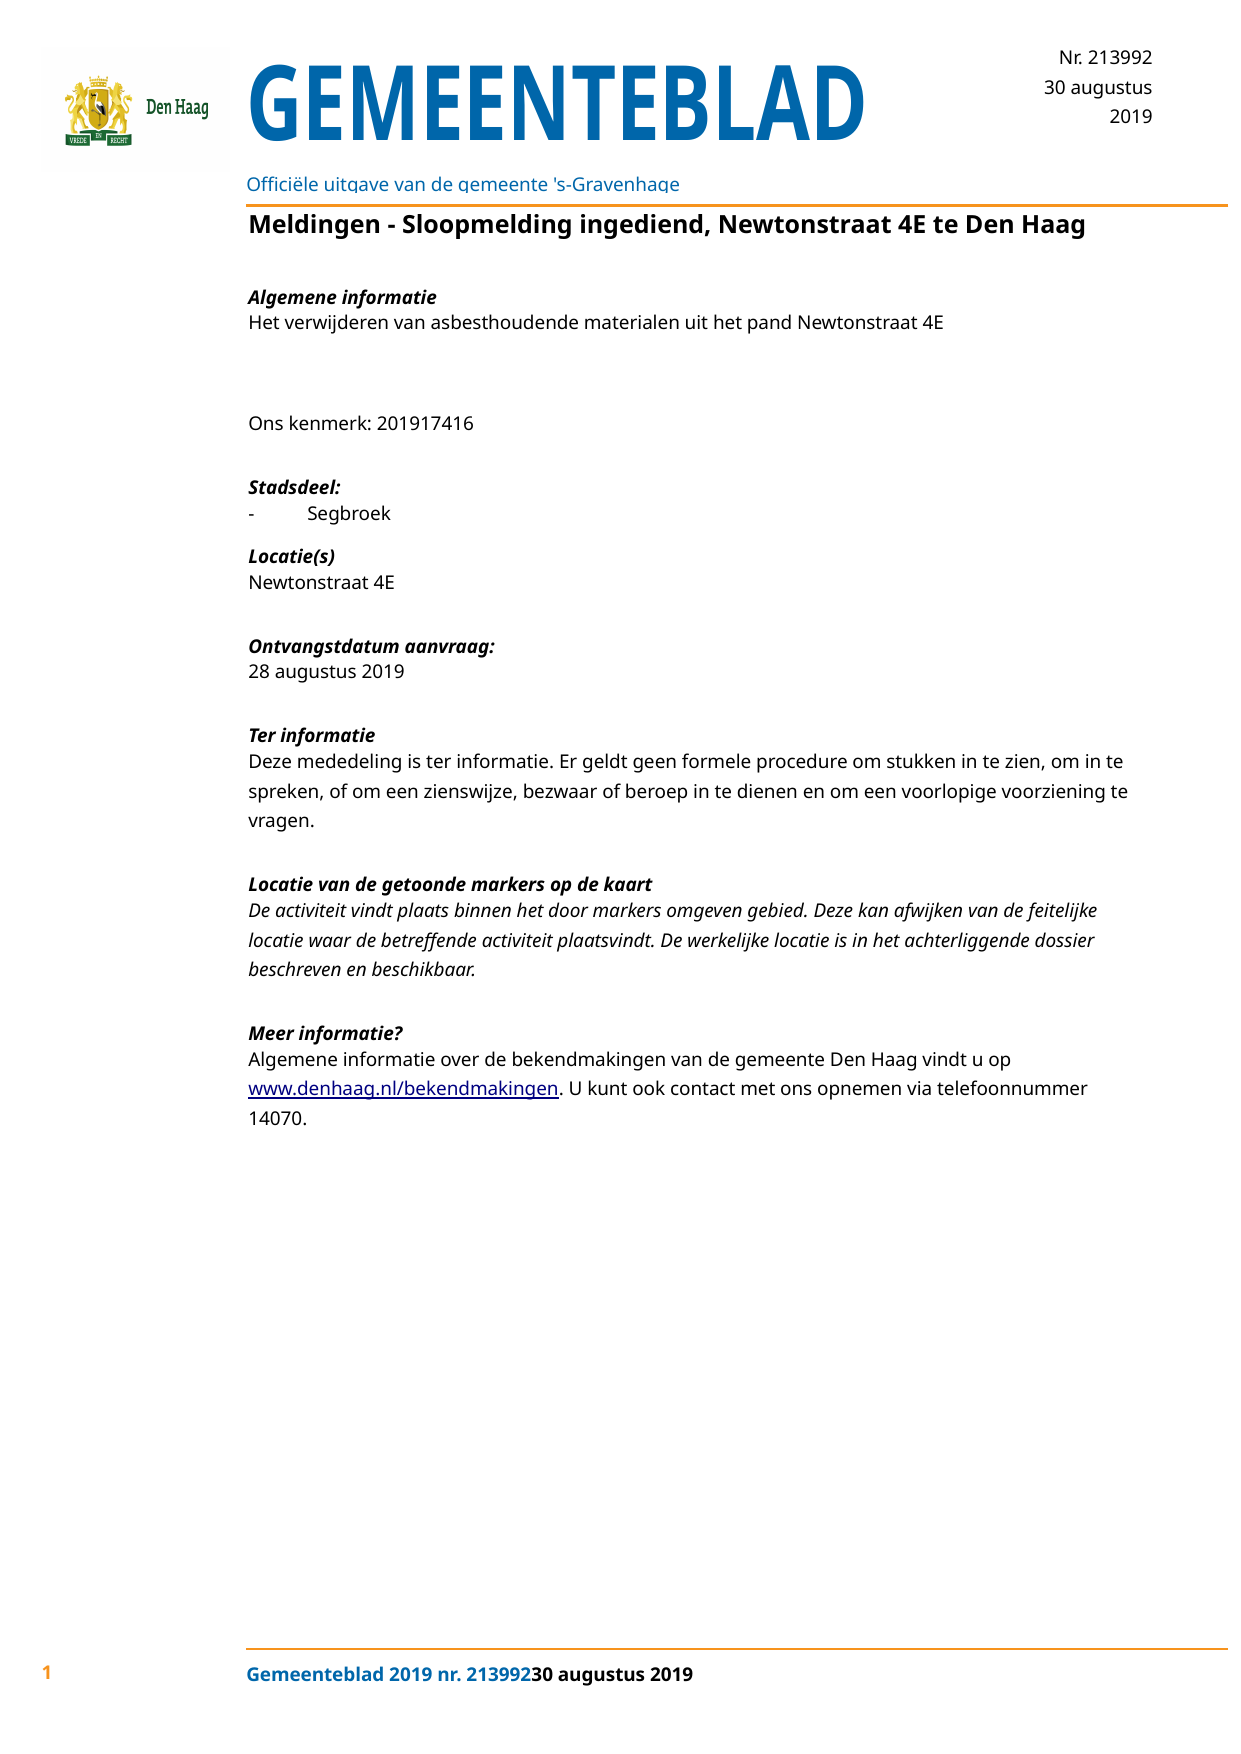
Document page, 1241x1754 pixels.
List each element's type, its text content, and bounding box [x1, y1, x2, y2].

text 28 augustus 2019 [248, 659, 1152, 684]
picture [41, 47, 231, 172]
text Ontvangstdatum aanvraag: [248, 633, 1152, 659]
text Algemene informatie [248, 284, 1152, 309]
text Algemene informatie over de bekendmakingen van de gemeente Den Haag vindt u op www.denhaag.nl/bekendmakingen. U kunt ook contact met ons opnemen via telefoonnummer 14070. [248, 1046, 1152, 1131]
text Ons kenmerk: 201917416 [248, 410, 1152, 436]
text Het verwijderen van asbesthoudende materialen uit het pand Newtonstraat 4E [248, 309, 1152, 335]
text Ter informatie [248, 723, 1152, 748]
text Newtonstraat 4E [248, 569, 1152, 595]
list Segbroek [248, 500, 1152, 526]
text Locatie van de getoonde markers op de kaart [248, 871, 1152, 897]
text De activiteit vindt plaats binnen het door markers omgeven gebied. Deze kan afwijken van de feitelijke locatie waar de betreffende activiteit plaatsvindt. De werkelijke locatie is in het achterliggende dossier beschreven en beschikbaar. [248, 897, 1152, 982]
text Deze mededeling is ter informatie. Er geldt geen formele procedure om stukken in te zien, om in te spreken, of om een zienswijze, bezwaar of beroep in te dienen en om een voorlopige voorziening te vragen. [248, 748, 1152, 833]
text Meldingen - Sloopmelding ingediend, Newtonstraat 4E te Den Haag [248, 207, 1152, 241]
text Stadsdeel: [248, 474, 1152, 500]
text Meer informatie? [248, 1020, 1152, 1046]
text Locatie(s) [248, 543, 1152, 569]
